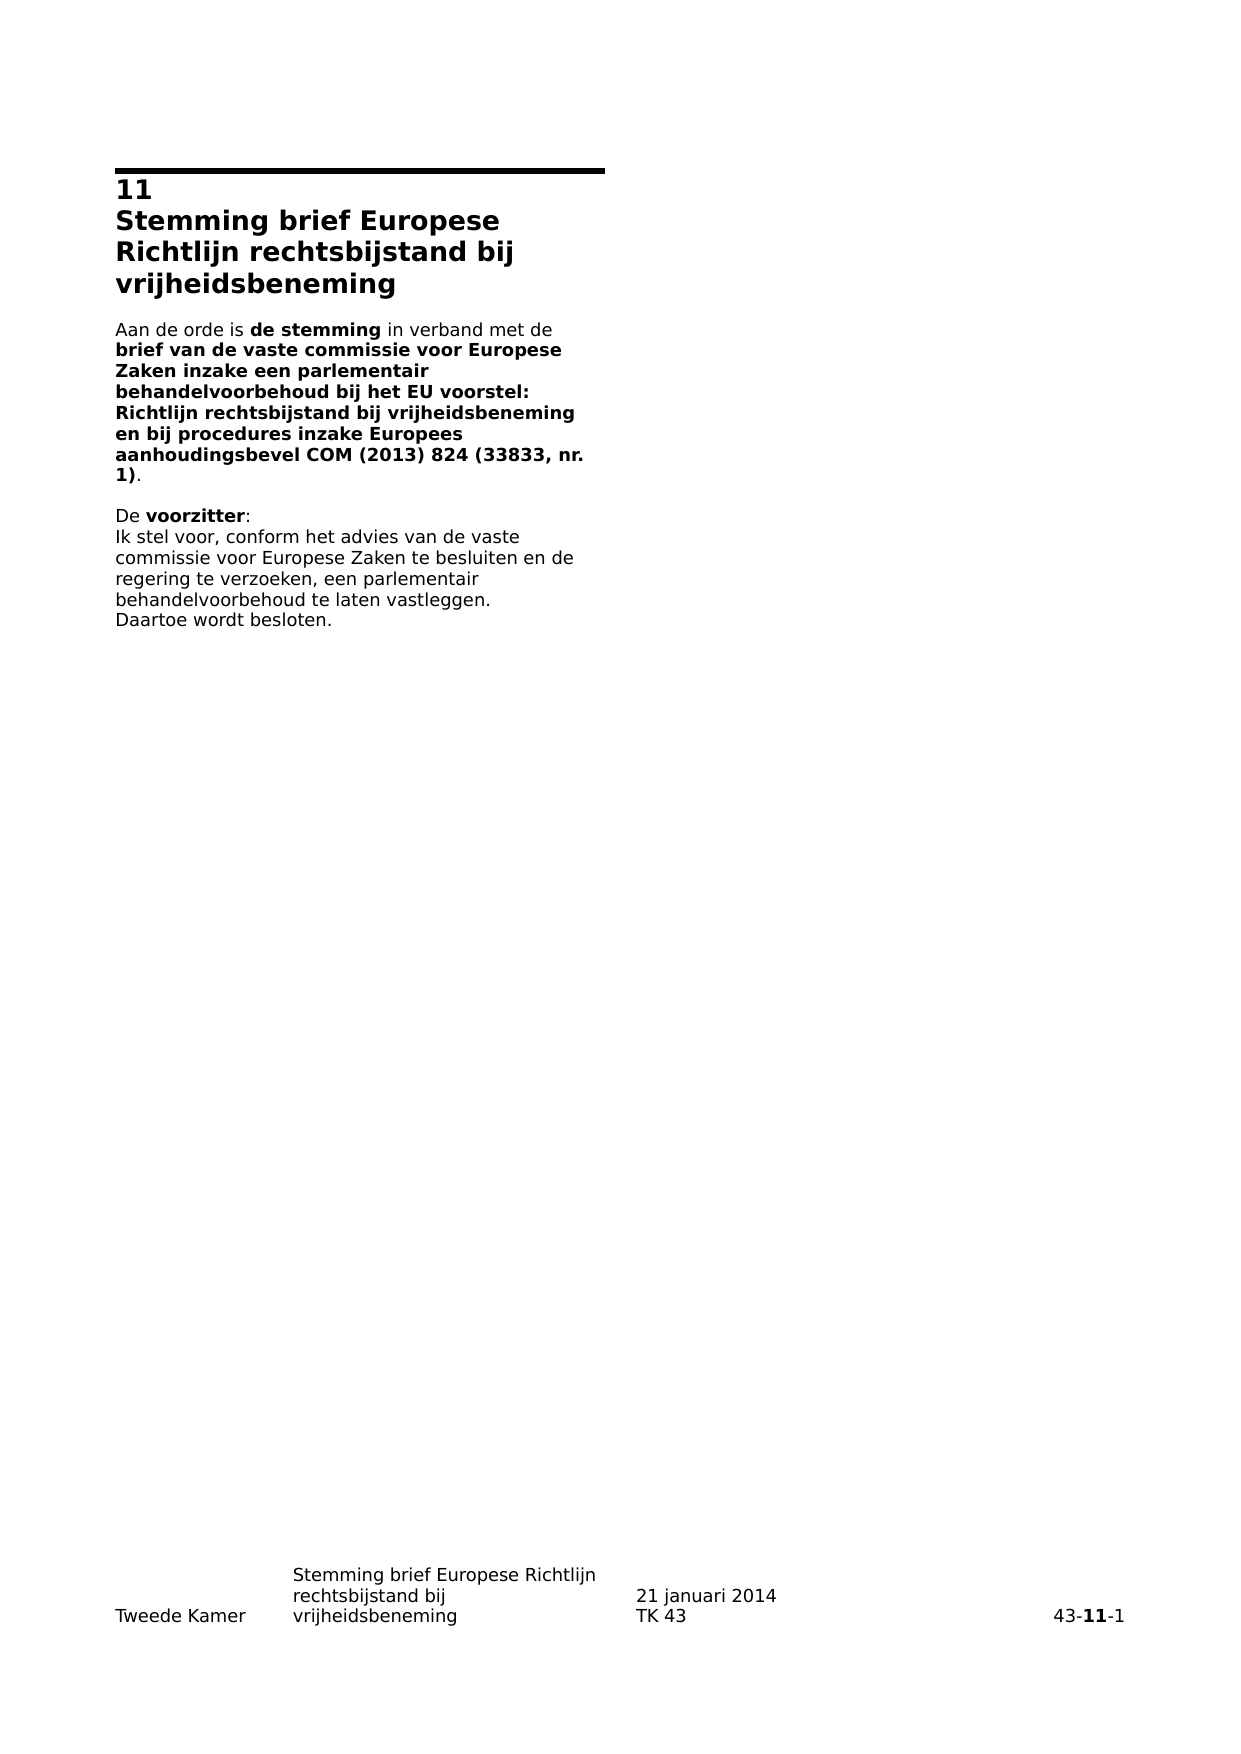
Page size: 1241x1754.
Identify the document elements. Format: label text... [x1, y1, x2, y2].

text Aan de orde is de stemming in verband met de brief van de vaste commissie voor Europese Zaken inzake een parlementair behandelvoorbehoud bij het EU voorstel: Richtlijn rechtsbijstand bij vrijheidsbeneming en bij procedures inzake Europees aanhoudingsbevel COM (2013) 824 (33833, nr. 1). [115, 319, 605, 486]
text Ik stel voor, conform het advies van de vaste commissie voor Europese Zaken te besluiten en de regering te verzoeken, een parlementair behandelvoorbehoud te laten vastleggen. [115, 527, 605, 610]
title 11 Stemming brief Europese Richtlijn rechtsbijstand bij vrijheidsbeneming [115, 174, 605, 299]
text De voorzitter: [115, 506, 605, 527]
text Daartoe wordt besloten. [115, 610, 605, 631]
